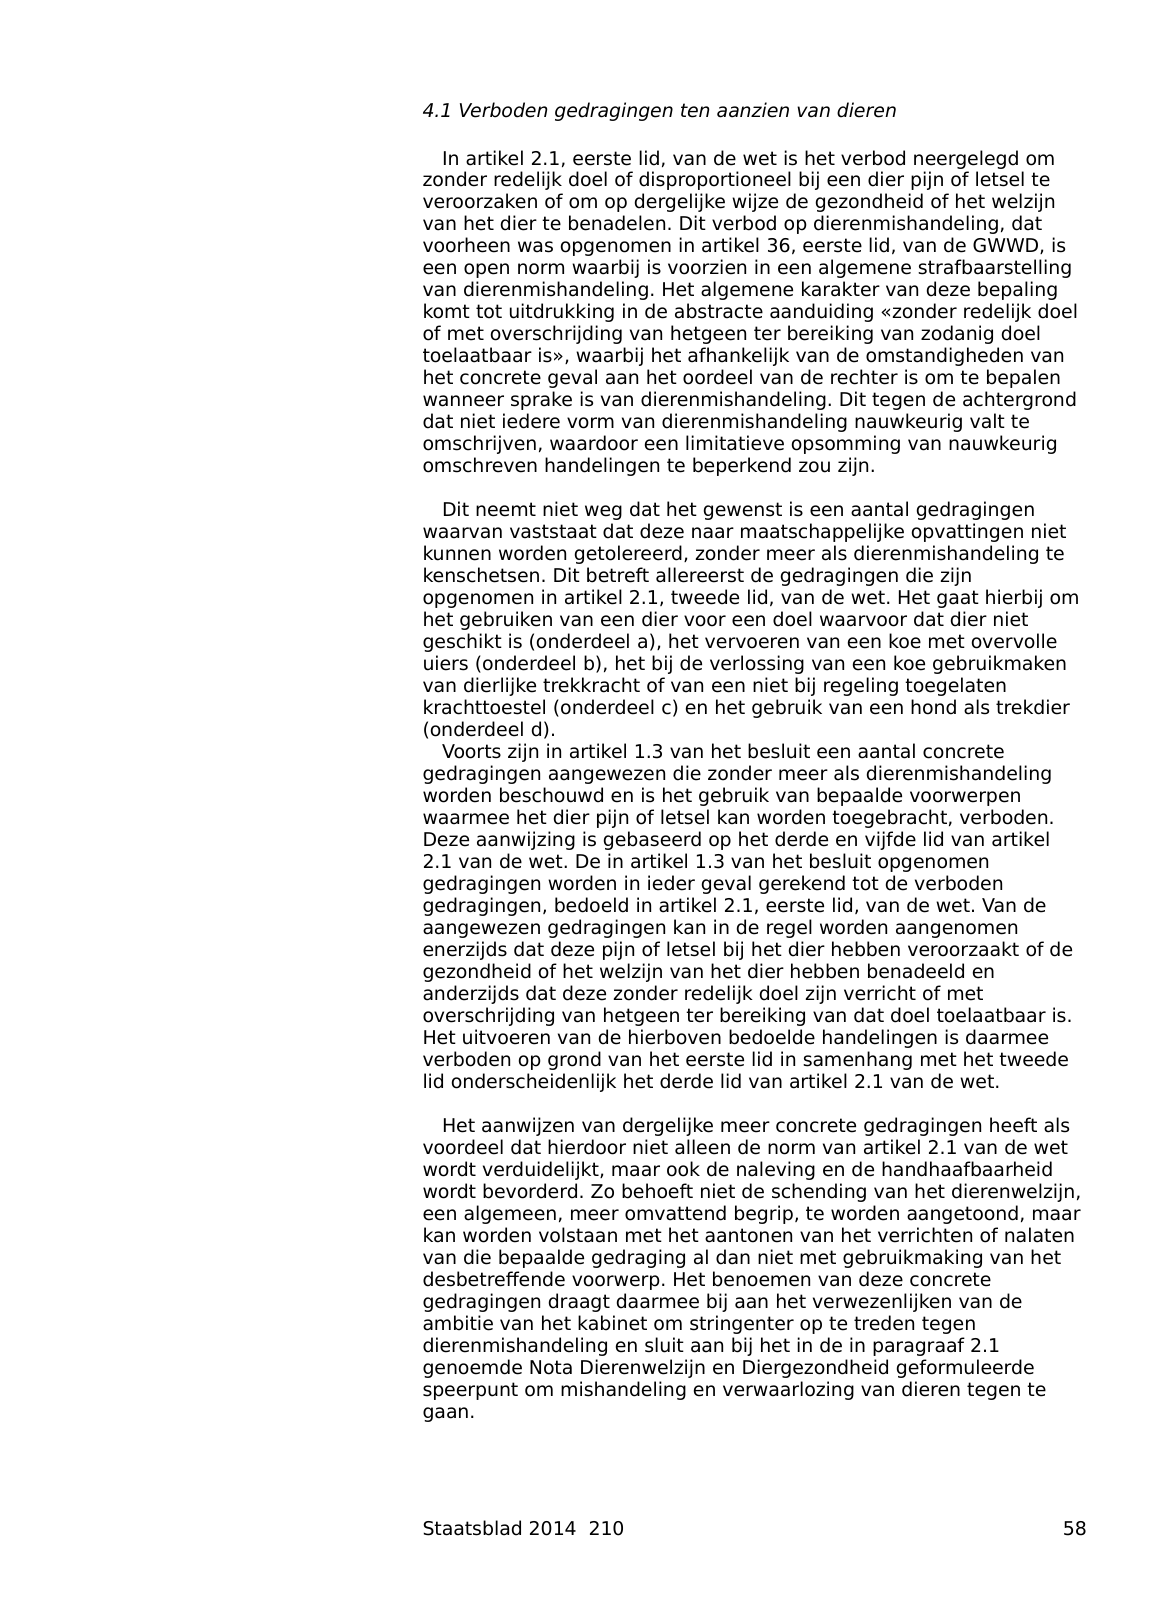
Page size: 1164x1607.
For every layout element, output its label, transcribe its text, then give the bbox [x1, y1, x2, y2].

text Het aanwijzen van dergelijke meer concrete gedragingen heeft als voordeel dat hierdoor niet alleen de norm van artikel 2.1 van de wet wordt verduidelijkt, maar ook de naleving en de handhaafbaarheid wordt bevorderd. Zo behoeft niet de schending van het dierenwelzijn, een algemeen, meer omvattend begrip, te worden aangetoond, maar kan worden volstaan met het aantonen van het verrichten of nalaten van die bepaalde gedraging al dan niet met gebruikmaking van het desbetreffende voorwerp. Het benoemen van deze concrete gedragingen draagt daarmee bij aan het verwezenlijken van de ambitie van het kabinet om stringenter op te treden tegen dierenmishandeling en sluit aan bij het in de in paragraaf 2.1 genoemde Nota Dierenwelzijn en Diergezondheid geformuleerde speerpunt om mishandeling en verwaarlozing van dieren tegen te gaan. [422, 1115, 1087, 1423]
subtitle 4.1 Verboden gedragingen ten aanzien van dieren [422, 100, 1087, 122]
text In artikel 2.1, eerste lid, van de wet is het verbod neergelegd om zonder redelijk doel of disproportioneel bij een dier pijn of letsel te veroorzaken of om op dergelijke wijze de gezondheid of het welzijn van het dier te benadelen. Dit verbod op dierenmishandeling, dat voorheen was opgenomen in artikel 36, eerste lid, van de GWWD, is een open norm waarbij is voorzien in een algemene strafbaarstelling van dierenmishandeling. Het algemene karakter van deze bepaling komt tot uitdrukking in de abstracte aanduiding «zonder redelijk doel of met overschrijding van hetgeen ter bereiking van zodanig doel toelaatbaar is», waarbij het afhankelijk van de omstandigheden van het concrete geval aan het oordeel van de rechter is om te bepalen wanneer sprake is van dierenmishandeling. Dit tegen de achtergrond dat niet iedere vorm van dierenmishandeling nauwkeurig valt te omschrijven, waardoor een limitatieve opsomming van nauwkeurig omschreven handelingen te beperkend zou zijn. [422, 147, 1087, 477]
text Dit neemt niet weg dat het gewenst is een aantal gedragingen waarvan vaststaat dat deze naar maatschappelijke opvattingen niet kunnen worden getolereerd, zonder meer als dierenmishandeling te kenschetsen. Dit betreft allereerst de gedragingen die zijn opgenomen in artikel 2.1, tweede lid, van de wet. Het gaat hierbij om het gebruiken van een dier voor een doel waarvoor dat dier niet geschikt is (onderdeel a), het vervoeren van een koe met overvolle uiers (onderdeel b), het bij de verlossing van een koe gebruikmaken van dierlijke trekkracht of van een niet bij regeling toegelaten krachttoestel (onderdeel c) en het gebruik van een hond als trekdier (onderdeel d). [422, 499, 1087, 741]
text Voorts zijn in artikel 1.3 van het besluit een aantal concrete gedragingen aangewezen die zonder meer als dierenmishandeling worden beschouwd en is het gebruik van bepaalde voorwerpen waarmee het dier pijn of letsel kan worden toegebracht, verboden. Deze aanwijzing is gebaseerd op het derde en vijfde lid van artikel 2.1 van de wet. De in artikel 1.3 van het besluit opgenomen gedragingen worden in ieder geval gerekend tot de verboden gedragingen, bedoeld in artikel 2.1, eerste lid, van de wet. Van de aangewezen gedragingen kan in de regel worden aangenomen enerzijds dat deze pijn of letsel bij het dier hebben veroorzaakt of de gezondheid of het welzijn van het dier hebben benadeeld en anderzijds dat deze zonder redelijk doel zijn verricht of met overschrijding van hetgeen ter bereiking van dat doel toelaatbaar is. Het uitvoeren van de hierboven bedoelde handelingen is daarmee verboden op grond van het eerste lid in samenhang met het tweede lid onderscheidenlijk het derde lid van artikel 2.1 van de wet. [422, 741, 1087, 1093]
